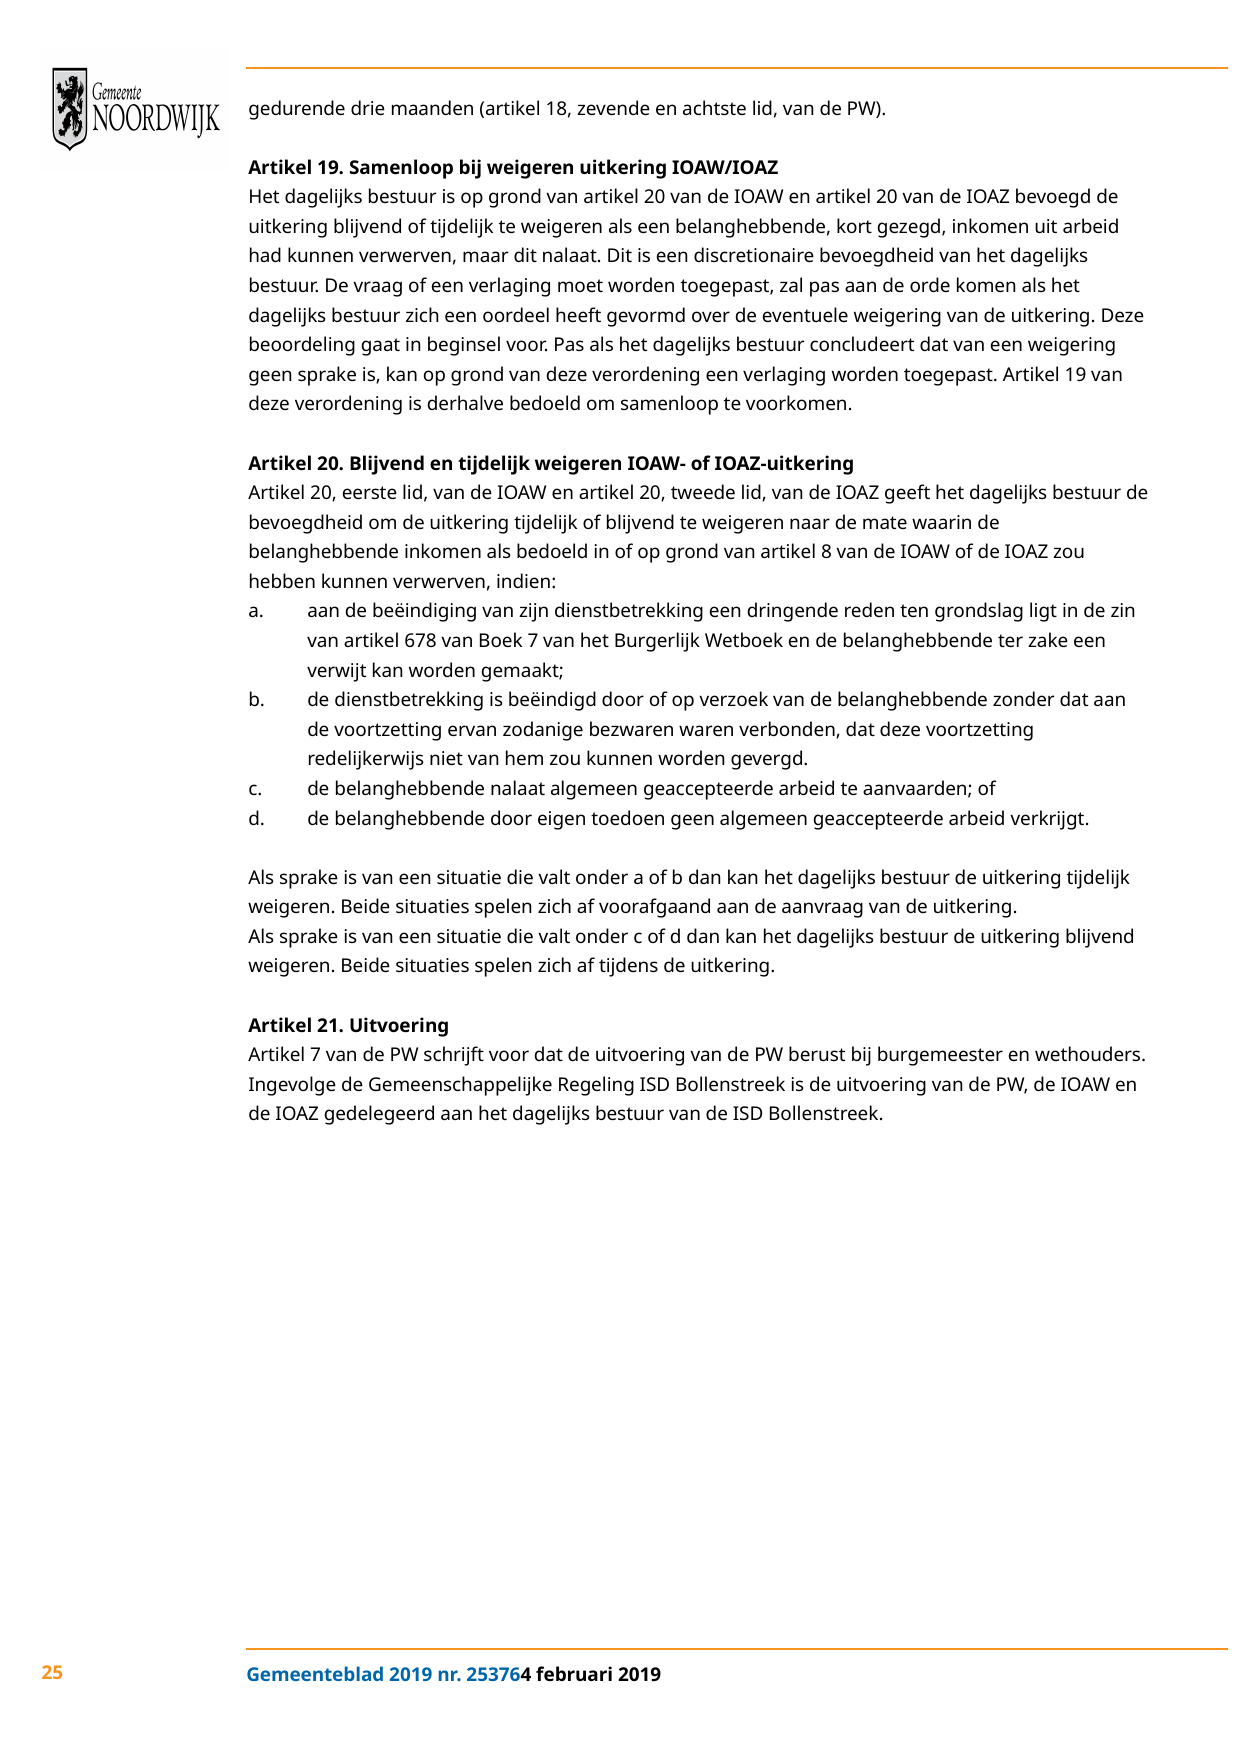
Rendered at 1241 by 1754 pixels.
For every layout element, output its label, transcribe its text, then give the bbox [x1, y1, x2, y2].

text Artikel 20. Blijvend en tijdelijk weigeren IOAW- of IOAZ-uitkering [248, 450, 1152, 476]
list de belanghebbende door eigen toedoen geen algemeen geaccepteerde arbeid verkrijgt. [248, 805, 1152, 831]
text Artikel 7 van de PW schrijft voor dat de uitvoering van de PW berust bij burgemeester en wethouders. Ingevolge de Gemeenschappelijke Regeling ISD Bollenstreek is de uitvoering van de PW, de IOAW en de IOAZ gedelegeerd aan het dagelijks bestuur van de ISD Bollenstreek. [248, 1041, 1152, 1126]
text Als sprake is van een situatie die valt onder a of b dan kan het dagelijks bestuur de uitkering tijdelijk weigeren. Beide situaties spelen zich af voorafgaand aan de aanvraag van de uitkering. [248, 864, 1152, 919]
list aan de beëindiging van zijn dienstbetrekking een dringende reden ten grondslag ligt in de zin van artikel 678 van Boek 7 van het Burgerlijk Wetboek en de belanghebbende ter zake een verwijt kan worden gemaakt; [248, 598, 1152, 683]
list de belanghebbende nalaat algemeen geaccepteerde arbeid te aanvaarden; of [248, 775, 1152, 801]
text Artikel 20, eerste lid, van de IOAW en artikel 20, tweede lid, van de IOAZ geeft het dagelijks bestuur de bevoegdheid om de uitkering tijdelijk of blijvend te weigeren naar de mate waarin de belanghebbende inkomen als bedoeld in of op grond van artikel 8 van de IOAW of de IOAZ zou hebben kunnen verwerven, indien: [248, 479, 1152, 594]
text Het dagelijks bestuur is op grond van artikel 20 van de IOAW en artikel 20 van de IOAZ bevoegd de uitkering blijvend of tijdelijk te weigeren als een belanghebbende, kort gezegd, inkomen uit arbeid had kunnen verwerven, maar dit nalaat. Dit is een discretionaire bevoegdheid van het dagelijks bestuur. De vraag of een verlaging moet worden toegepast, zal pas aan de orde komen als het dagelijks bestuur zich een oordeel heeft gevormd over de eventuele weigering van de uitkering. Deze beoordeling gaat in beginsel voor. Pas als het dagelijks bestuur concludeert dat van een weigering geen sprake is, kan op grond van deze verordening een verlaging worden toegepast. Artikel 19 van deze verordening is derhalve bedoeld om samenloop te voorkomen. [248, 183, 1152, 416]
list de dienstbetrekking is beëindigd door of op verzoek van de belanghebbende zonder dat aan de voortzetting ervan zodanige bezwaren waren verbonden, dat deze voortzetting redelijkerwijs niet van hem zou kunnen worden gevergd. [248, 686, 1152, 771]
text Artikel 19. Samenloop bij weigeren uitkering IOAW/IOAZ [248, 154, 1152, 180]
picture [41, 47, 231, 172]
text gedurende drie maanden (artikel 18, zevende en achtste lid, van de PW). [248, 95, 1152, 121]
text Artikel 21. Uitvoering [248, 1012, 1152, 1038]
text Als sprake is van een situatie die valt onder c of d dan kan het dagelijks bestuur de uitkering blijvend weigeren. Beide situaties spelen zich af tijdens de uitkering. [248, 923, 1152, 978]
